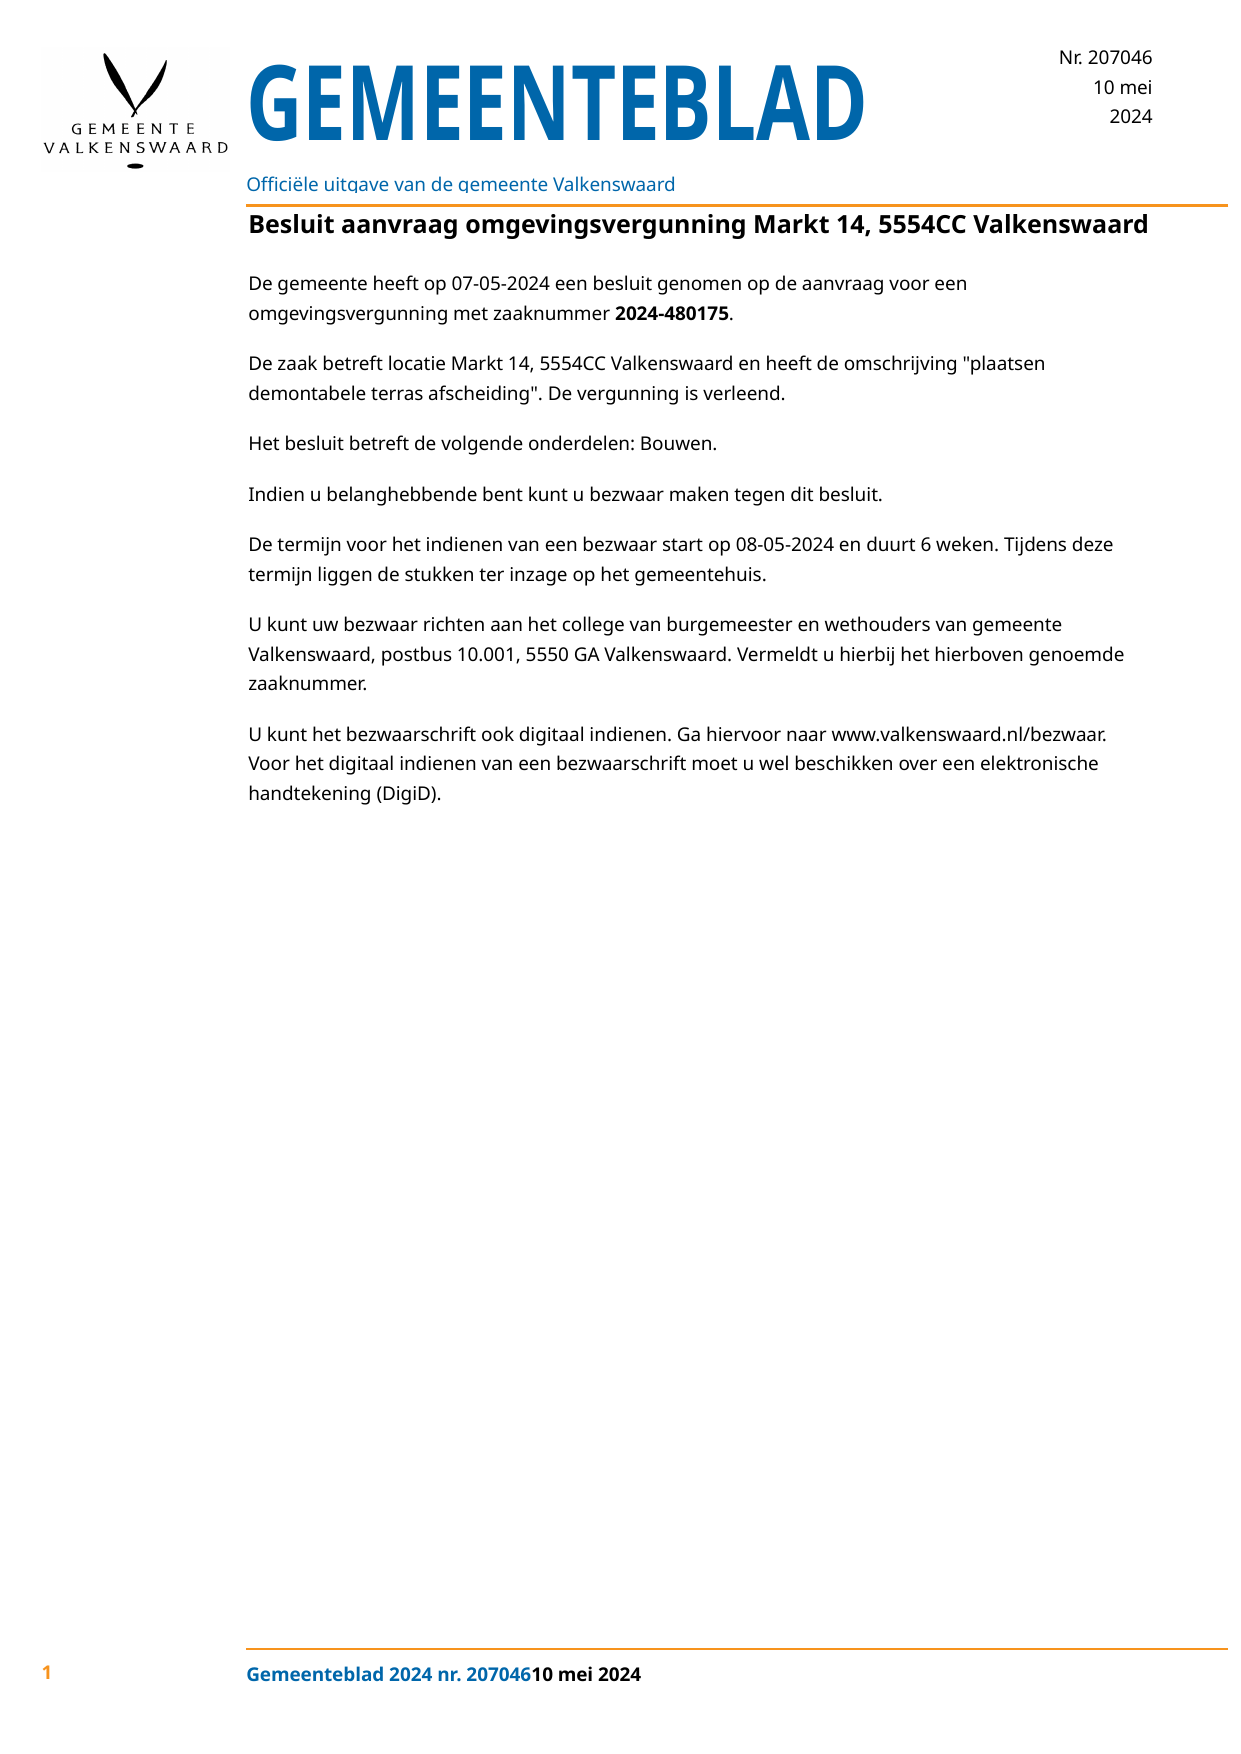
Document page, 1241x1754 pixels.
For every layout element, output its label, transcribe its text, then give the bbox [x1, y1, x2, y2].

text Indien u belanghebbende bent kunt u bezwaar maken tegen dit besluit. [248, 481, 1152, 506]
text De gemeente heeft op 07-05-2024 een besluit genomen op de aanvraag voor een omgevingsvergunning met zaaknummer 2024-480175. [248, 270, 1152, 326]
text De zaak betreft locatie Markt 14, 5554CC Valkenswaard en heeft de omschrijving "plaatsen demontabele terras afscheiding". De vergunning is verleend. [248, 350, 1152, 406]
text Het besluit betreft de volgende onderdelen: Bouwen. [248, 430, 1152, 456]
text U kunt het bezwaarschrift ook digitaal indienen. Ga hiervoor naar www.valkenswaard.nl/bezwaar. Voor het digitaal indienen van een bezwaarschrift moet u wel beschikken over een elektronische handtekening (DigiD). [248, 721, 1152, 806]
picture [41, 47, 231, 172]
text De termijn voor het indienen van een bezwaar start op 08-05-2024 en duurt 6 weken. Tijdens deze termijn liggen de stukken ter inzage op het gemeentehuis. [248, 531, 1152, 586]
text U kunt uw bezwaar richten aan het college van burgemeester en wethouders van gemeente Valkenswaard, postbus 10.001, 5550 GA Valkenswaard. Vermeldt u hierbij het hierboven genoemde zaaknummer. [248, 611, 1152, 696]
text Besluit aanvraag omgevingsvergunning Markt 14, 5554CC Valkenswaard [248, 207, 1152, 241]
